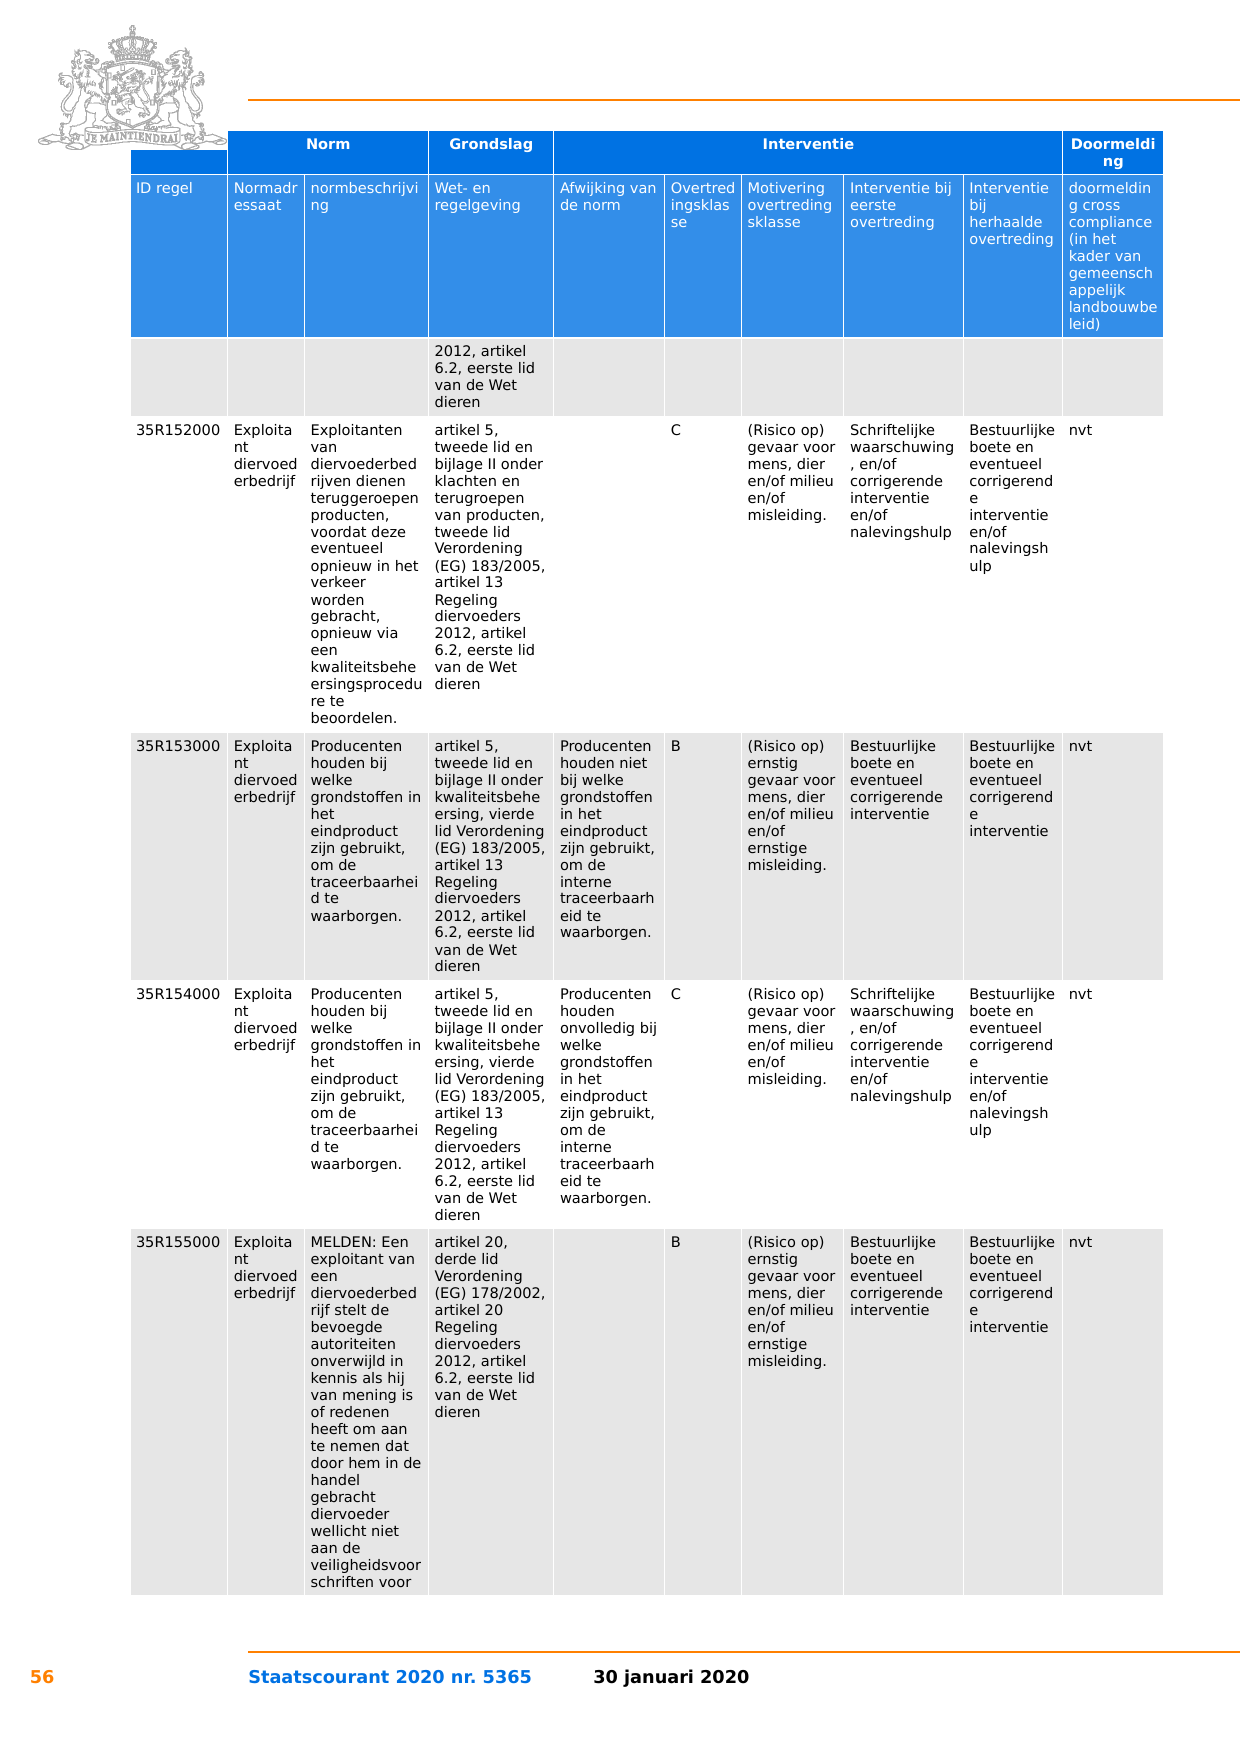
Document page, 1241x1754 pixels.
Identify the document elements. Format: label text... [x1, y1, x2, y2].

table_cell nvt [1063, 981, 1163, 1228]
table_cell 35R152000 [131, 417, 227, 732]
table_cell 35R153000 [131, 733, 227, 980]
table_cell [742, 339, 843, 416]
table_cell Exploitanten van diervoederbedrijven dienen teruggeroepen producten, voordat deze eventueel opnieuw in het verkeer worden gebracht, opnieuw via een kwaliteitsbeheersingsprocedure te beoordelen. [305, 417, 428, 732]
table_cell nvt [1063, 1229, 1163, 1595]
table_cell Motivering overtredingsklasse [742, 175, 843, 337]
table_cell MELDEN: Een exploitant van een diervoederbedrijf stelt de bevoegde autoriteiten onverwijld in kennis als hij van mening is of redenen heeft om aan te nemen dat door hem in de handel gebracht diervoeder wellicht niet aan de veiligheidsvoorschriften voor [305, 1229, 428, 1595]
table_cell Wet- en regelgeving [429, 175, 553, 337]
table_cell [554, 1229, 664, 1595]
table_cell Producenten houden niet bij welke grondstoffen in het eindproduct zijn gebruikt, om de interne traceerbaarheid te waarborgen. [554, 733, 664, 980]
picture [38, 25, 227, 150]
table_cell [131, 339, 227, 416]
table_cell artikel 5, tweede lid en bijlage II onder klachten en terugroepen van producten, tweede lid Verordening (EG) 183/2005, artikel 13 Regeling diervoeders 2012, artikel 6.2, eerste lid van de Wet dieren [429, 417, 553, 732]
table_cell (Risico op) ernstig gevaar voor mens, dier en/of milieu en/of ernstige misleiding. [742, 733, 843, 980]
table_cell Exploitant diervoederbedrijf [228, 417, 304, 732]
table_header Norm [228, 131, 428, 174]
table_cell Bestuurlijke boete en eventueel corrigerende interventie [964, 1229, 1062, 1595]
table_cell [554, 417, 664, 732]
table_cell nvt [1063, 417, 1163, 732]
table_cell 35R154000 [131, 981, 227, 1228]
table_cell Overtredingsklasse [665, 175, 741, 337]
table_cell B [665, 1229, 741, 1595]
table_header Doormelding [1063, 131, 1163, 174]
table_cell Producenten houden bij welke grondstoffen in het eindproduct zijn gebruikt, om de traceerbaarheid te waarborgen. [305, 733, 428, 980]
table_cell normbeschrijving [305, 175, 428, 337]
table_header [131, 150, 227, 174]
table_cell doormelding cross compliance (in het kader van gemeenschappelijk landbouwbeleid) [1063, 175, 1163, 337]
table_cell Producenten houden bij welke grondstoffen in het eindproduct zijn gebruikt, om de traceerbaarheid te waarborgen. [305, 981, 428, 1228]
table_cell Interventie bij eerste overtreding [844, 175, 963, 337]
table_cell 2012, artikel 6.2, eerste lid van de Wet dieren [429, 339, 553, 416]
table_header Interventie [554, 131, 1062, 174]
table_cell (Risico op) gevaar voor mens, dier en/of milieu en/of misleiding. [742, 417, 843, 732]
table_cell [305, 339, 428, 416]
table_cell (Risico op) ernstig gevaar voor mens, dier en/of milieu en/of ernstige misleiding. [742, 1229, 843, 1595]
table_cell [554, 339, 664, 416]
table_cell [1063, 339, 1163, 416]
table_cell Afwijking van de norm [554, 175, 664, 337]
table_cell 35R155000 [131, 1229, 227, 1595]
table_cell Schriftelijke waarschuwing, en/of corrigerende interventie en/of nalevingshulp [844, 981, 963, 1228]
table_cell Normadressaat [228, 175, 304, 337]
table_cell artikel 5, tweede lid en bijlage II onder kwaliteitsbeheersing, vierde lid Verordening (EG) 183/2005, artikel 13 Regeling diervoeders 2012, artikel 6.2, eerste lid van de Wet dieren [429, 981, 553, 1228]
table_cell B [665, 733, 741, 980]
table_cell (Risico op) gevaar voor mens, dier en/of milieu en/of misleiding. [742, 981, 843, 1228]
table_cell Exploitant diervoederbedrijf [228, 981, 304, 1228]
table_cell ID regel [131, 175, 227, 337]
table_cell nvt [1063, 733, 1163, 980]
table_cell Producenten houden onvolledig bij welke grondstoffen in het eindproduct zijn gebruikt, om de interne traceerbaarheid te waarborgen. [554, 981, 664, 1228]
table_cell [964, 339, 1062, 416]
table_cell C [665, 981, 741, 1228]
table_cell Exploitant diervoederbedrijf [228, 733, 304, 980]
table_cell Bestuurlijke boete en eventueel corrigerende interventie en/of nalevingshulp [964, 417, 1062, 732]
table_cell artikel 5, tweede lid en bijlage II onder kwaliteitsbeheersing, vierde lid Verordening (EG) 183/2005, artikel 13 Regeling diervoeders 2012, artikel 6.2, eerste lid van de Wet dieren [429, 733, 553, 980]
table_cell [228, 339, 304, 416]
table_cell Bestuurlijke boete en eventueel corrigerende interventie [964, 733, 1062, 980]
table_header Grondslag [429, 131, 553, 174]
table_cell [844, 339, 963, 416]
table_cell Schriftelijke waarschuwing, en/of corrigerende interventie en/of nalevingshulp [844, 417, 963, 732]
table_cell Interventie bij herhaalde overtreding [964, 175, 1062, 337]
table_cell Bestuurlijke boete en eventueel corrigerende interventie en/of nalevingshulp [964, 981, 1062, 1228]
table_cell artikel 20, derde lid Verordening (EG) 178/2002, artikel 20 Regeling diervoeders 2012, artikel 6.2, eerste lid van de Wet dieren [429, 1229, 553, 1595]
table_cell [665, 339, 741, 416]
table_cell C [665, 417, 741, 732]
table_cell Bestuurlijke boete en eventueel corrigerende interventie [844, 1229, 963, 1595]
table_cell Bestuurlijke boete en eventueel corrigerende interventie [844, 733, 963, 980]
table_cell Exploitant diervoederbedrijf [228, 1229, 304, 1595]
